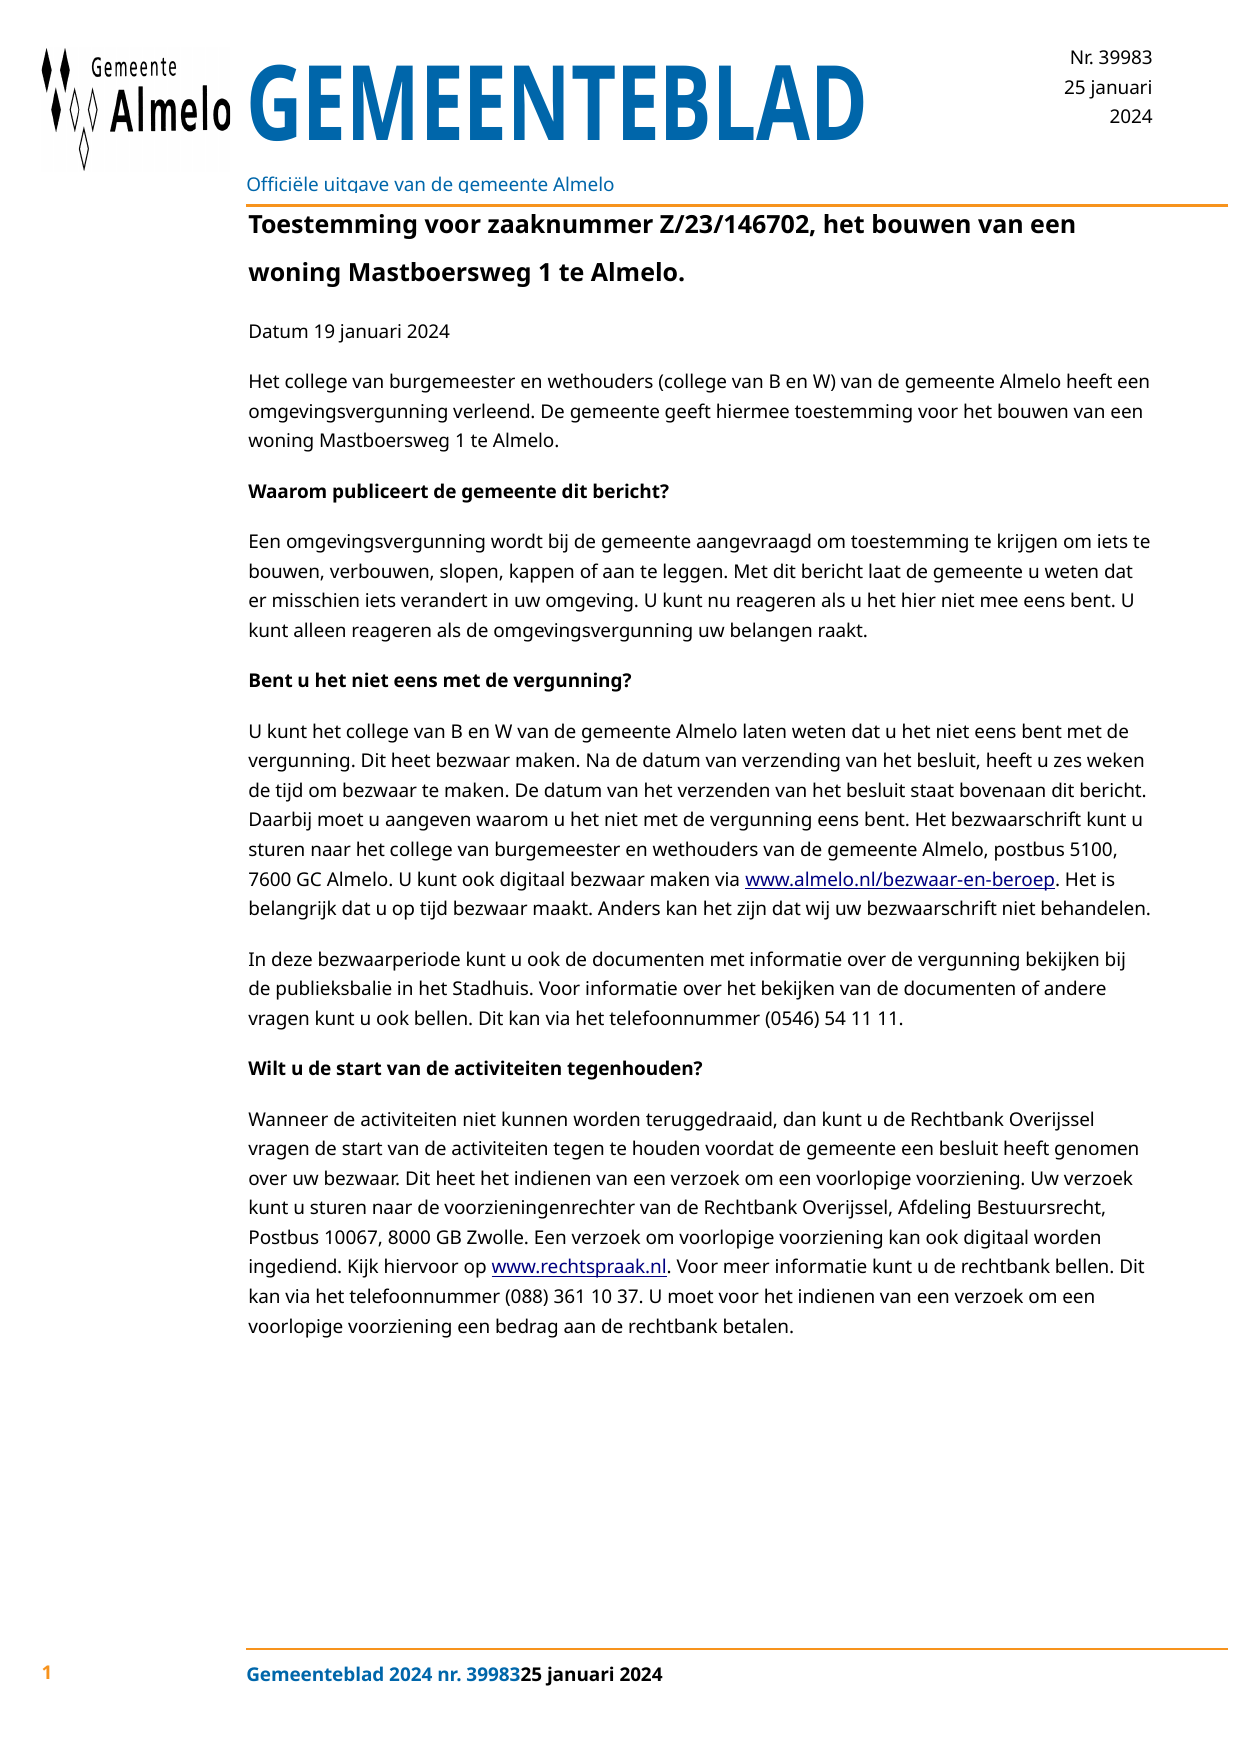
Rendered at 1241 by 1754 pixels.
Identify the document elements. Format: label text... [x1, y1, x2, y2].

text Datum 19 januari 2024 [248, 318, 1152, 344]
text In deze bezwaarperiode kunt u ook de documenten met informatie over de vergunning bekijken bij de publieksbalie in het Stadhuis. Voor informatie over het bekijken van de documenten of andere vragen kunt u ook bellen. Dit kan via het telefoonnummer (0546) 54 11 11. [248, 946, 1152, 1031]
picture [41, 47, 231, 172]
text Wanneer de activiteiten niet kunnen worden teruggedraaid, dan kunt u de Rechtbank Overijssel vragen de start van de activiteiten tegen te houden voordat de gemeente een besluit heeft genomen over uw bezwaar. Dit heet het indienen van een verzoek om een voorlopige voorziening. Uw verzoek kunt u sturen naar de voorzieningenrechter van de Rechtbank Overijssel, Afdeling Bestuursrecht, Postbus 10067, 8000 GB Zwolle. Een verzoek om voorlopige voorziening kan ook digitaal worden ingediend. Kijk hiervoor op www.rechtspraak.nl. Voor meer informatie kunt u de rechtbank bellen. Dit kan via het telefoonnummer (088) 361 10 37. U moet voor het indienen van een verzoek om een voorlopige voorziening een bedrag aan de rechtbank betalen. [248, 1106, 1152, 1339]
text Een omgevingsvergunning wordt bij de gemeente aangevraagd om toestemming te krijgen om iets te bouwen, verbouwen, slopen, kappen of aan te leggen. Met dit bericht laat de gemeente u weten dat er misschien iets verandert in uw omgeving. U kunt nu reageren als u het hier niet mee eens bent. U kunt alleen reageren als de omgevingsvergunning uw belangen raakt. [248, 528, 1152, 643]
text Wilt u de start van de activiteiten tegenhouden? [248, 1055, 1152, 1081]
text Toestemming voor zaaknummer Z/23/146702, het bouwen van een woning Mastboersweg 1 te Almelo. [248, 207, 1152, 288]
text Het college van burgemeester en wethouders (college van B en W) van de gemeente Almelo heeft een omgevingsvergunning verleend. De gemeente geeft hiermee toestemming voor het bouwen van een woning Mastboersweg 1 te Almelo. [248, 368, 1152, 453]
text U kunt het college van B en W van de gemeente Almelo laten weten dat u het niet eens bent met de vergunning. Dit heet bezwaar maken. Na de datum van verzending van het besluit, heeft u zes weken de tijd om bezwaar te maken. De datum van het verzenden van het besluit staat bovenaan dit bericht. Daarbij moet u aangeven waarom u het niet met de vergunning eens bent. Het bezwaarschrift kunt u sturen naar het college van burgemeester en wethouders van de gemeente Almelo, postbus 5100, 7600 GC Almelo. U kunt ook digitaal bezwaar maken via www.almelo.nl/bezwaar-en-beroep. Het is belangrijk dat u op tijd bezwaar maakt. Anders kan het zijn dat wij uw bezwaarschrift niet behandelen. [248, 718, 1152, 921]
text Waarom publiceert de gemeente dit bericht? [248, 478, 1152, 504]
text Bent u het niet eens met de vergunning? [248, 667, 1152, 693]
